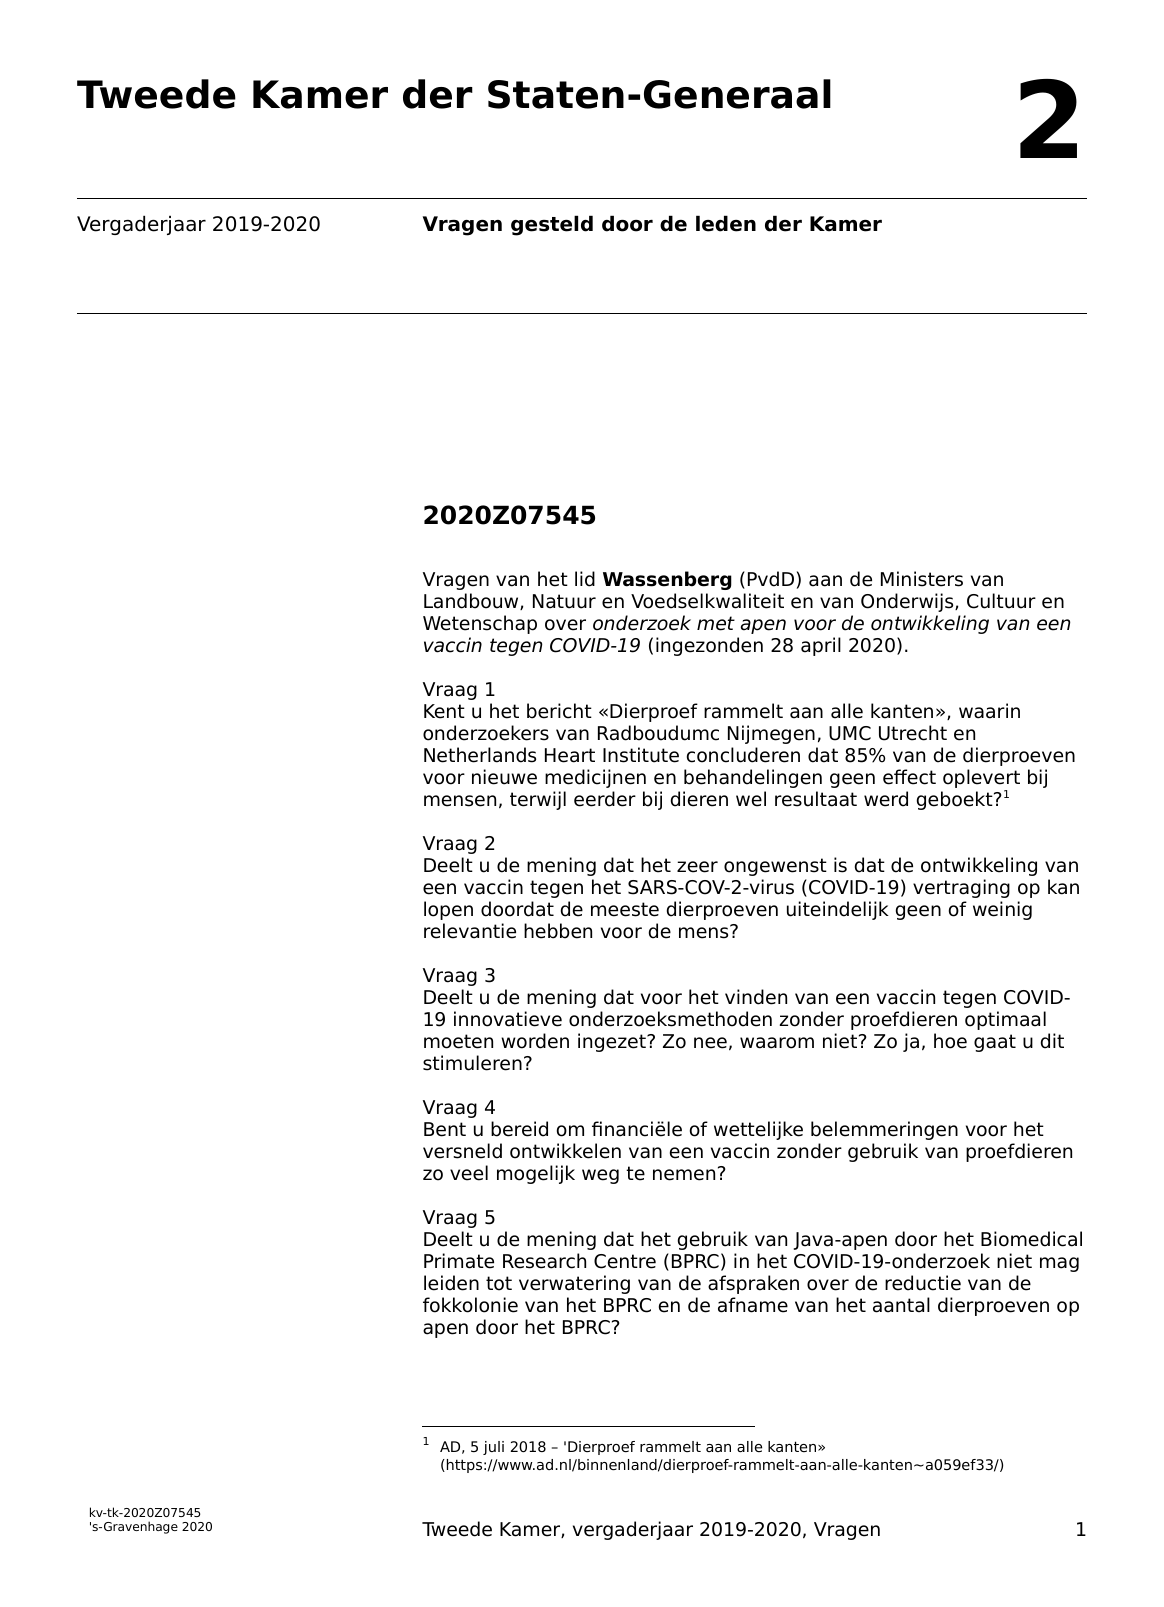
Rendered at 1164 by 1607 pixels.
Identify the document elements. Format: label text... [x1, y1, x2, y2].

table_header 2 [886, 59, 1087, 198]
text Deelt u de mening dat voor het vinden van een vaccin tegen COVID-19 innovatieve onderzoeksmethoden zonder proefdieren optimaal moeten worden ingezet? Zo nee, waarom niet? Zo ja, hoe gaat u dit stimuleren? [422, 987, 1087, 1075]
text Vragen van het lid Wassenberg (PvdD) aan de Ministers van Landbouw, Natuur en Voedselkwaliteit en van Onderwijs, Cultuur en Wetenschap over onderzoek met apen voor de ontwikkeling van een vaccin tegen COVID-19 (ingezonden 28 april 2020). [422, 569, 1087, 657]
text Deelt u de mening dat het zeer ongewenst is dat de ontwikkeling van een vaccin tegen het SARS-COV-2-virus (COVID-19) vertraging op kan lopen doordat de meeste dierproeven uiteindelijk geen of weinig relevantie hebben voor de mens? [422, 855, 1087, 943]
text Deelt u de mening dat het gebruik van Java-apen door het Biomedical Primate Research Centre (BPRC) in het COVID-19-onderzoek niet mag leiden tot verwatering van de afspraken over de reductie van de fokkolonie van het BPRC en de afname van het aantal dierproeven op apen door het BPRC? [422, 1229, 1087, 1339]
text AD, 5 juli 2018 – 'Dierproef rammelt aan alle kanten» (https://www.ad.nl/binnenland/dierproef-rammelt-aan-alle-kanten~a059ef33/) [422, 1435, 1087, 1474]
text Vraag 1 [422, 679, 1087, 701]
text Vraag 3 [422, 965, 1087, 987]
table_header Tweede Kamer der Staten-Generaal [77, 59, 886, 198]
text Kent u het bericht «Dierproef rammelt aan alle kanten», waarin onderzoekers van Radboudumc Nijmegen, UMC Utrecht en Netherlands Heart Institute concluderen dat 85% van de dierproeven voor nieuwe medicijnen en behandelingen geen effect oplevert bij mensen, terwijl eerder bij dieren wel resultaat werd geboekt? [422, 701, 1087, 811]
table_cell Vergaderjaar 2019-2020 [77, 199, 422, 313]
text Vraag 5 [422, 1207, 1087, 1229]
table_cell Vragen gesteld door de leden der Kamer [422, 199, 1087, 313]
text 2020Z07545 [422, 501, 1087, 531]
text 's-Gravenhage 2020 [88, 1520, 323, 1534]
text kv-tk-2020Z07545 [88, 1506, 323, 1520]
text Vraag 2 [422, 833, 1087, 855]
text Bent u bereid om financiële of wettelijke belemmeringen voor het versneld ontwikkelen van een vaccin zonder gebruik van proefdieren zo veel mogelijk weg te nemen? [422, 1119, 1087, 1185]
text Vraag 4 [422, 1097, 1087, 1119]
